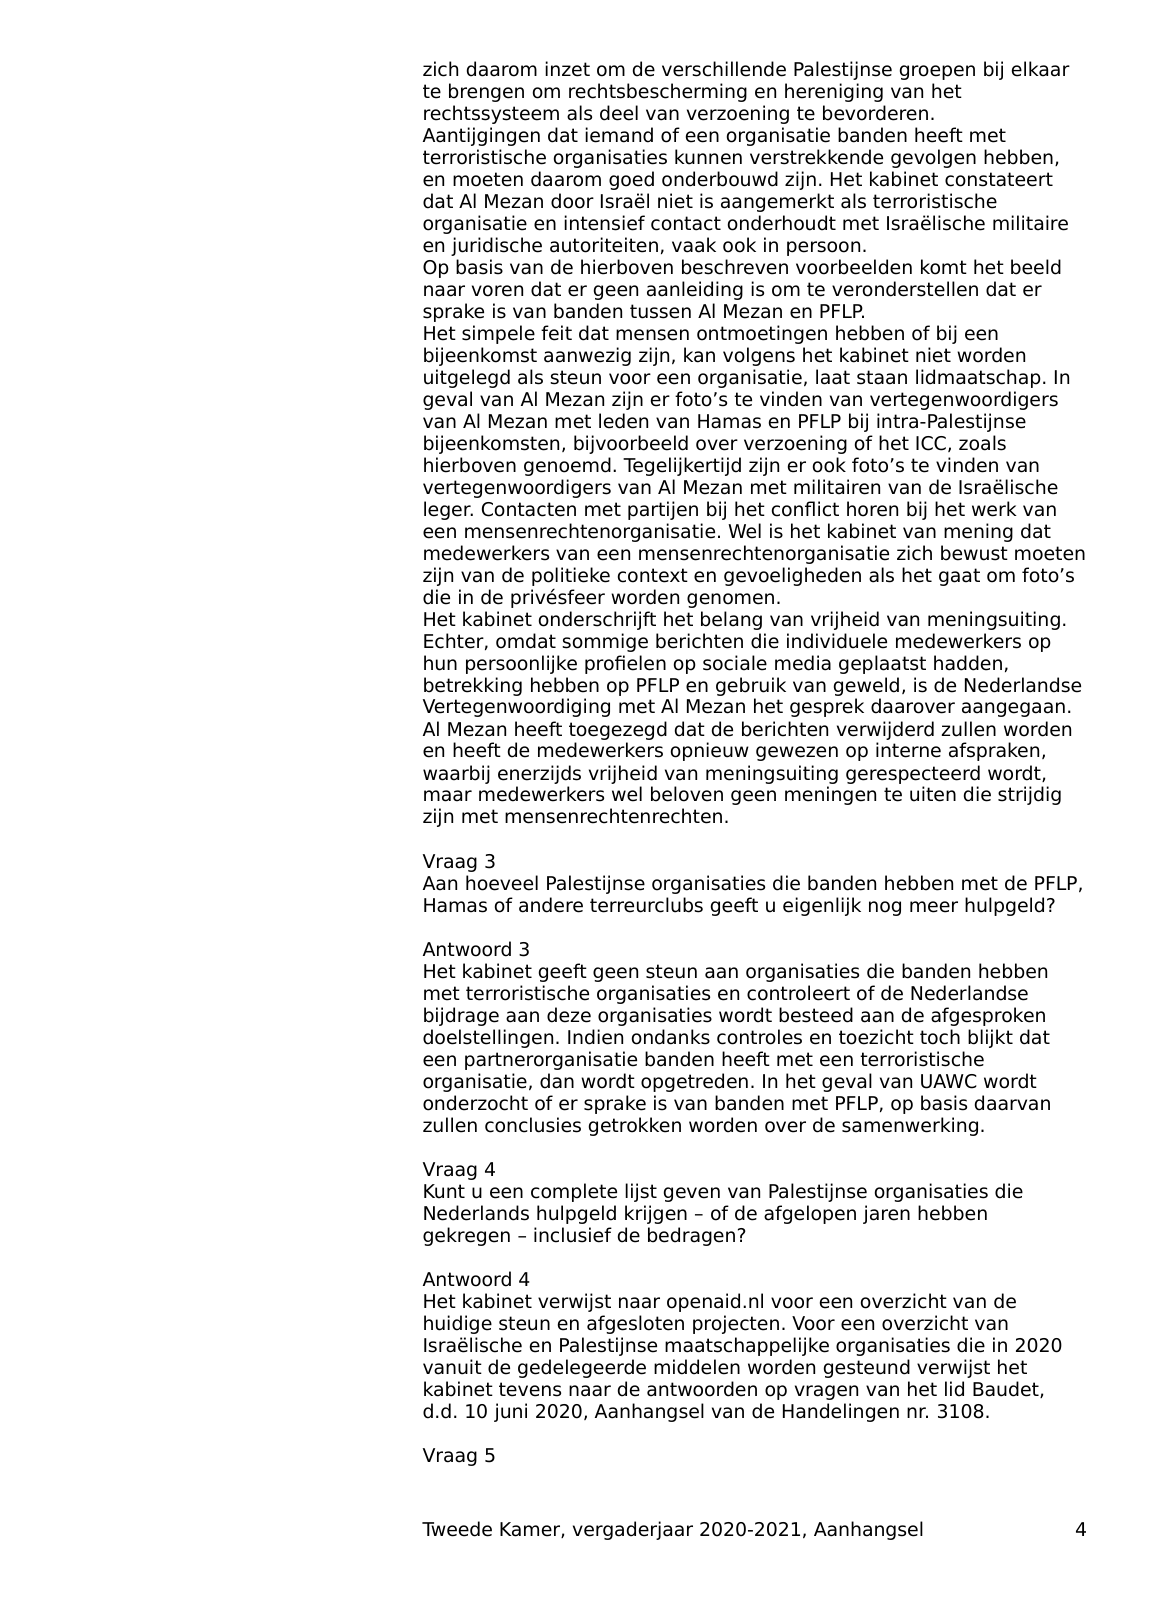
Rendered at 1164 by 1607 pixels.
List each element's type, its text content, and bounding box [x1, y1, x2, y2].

text Vraag 4 [422, 1159, 1087, 1181]
text Aan hoeveel Palestijnse organisaties die banden hebben met de PFLP, Hamas of andere terreurclubs geeft u eigenlijk nog meer hulpgeld? [422, 872, 1087, 916]
text Vraag 3 [422, 851, 1087, 872]
text Op basis van de hierboven beschreven voorbeelden komt het beeld naar voren dat er geen aanleiding is om te veronderstellen dat er sprake is van banden tussen Al Mezan en PFLP. [422, 257, 1087, 323]
text Antwoord 4 [422, 1269, 1087, 1291]
text Antwoord 3 [422, 939, 1087, 961]
text Aantijgingen dat iemand of een organisatie banden heeft met terroristische organisaties kunnen verstrekkende gevolgen hebben, en moeten daarom goed onderbouwd zijn. Het kabinet constateert dat Al Mezan door Israël niet is aangemerkt als terroristische organisatie en intensief contact onderhoudt met Israëlische militaire en juridische autoriteiten, vaak ook in persoon. [422, 125, 1087, 257]
text Kunt u een complete lijst geven van Palestijnse organisaties die Nederlands hulpgeld krijgen – of de afgelopen jaren hebben gekregen – inclusief de bedragen? [422, 1181, 1087, 1247]
text Het kabinet geeft geen steun aan organisaties die banden hebben met terroristische organisaties en controleert of de Nederlandse bijdrage aan deze organisaties wordt besteed aan de afgesproken doelstellingen. Indien ondanks controles en toezicht toch blijkt dat een partnerorganisatie banden heeft met een terroristische organisatie, dan wordt opgetreden. In het geval van UAWC wordt onderzocht of er sprake is van banden met PFLP, op basis daarvan zullen conclusies getrokken worden over de samenwerking. [422, 961, 1087, 1136]
text Vraag 5 [422, 1445, 1087, 1467]
text Het kabinet verwijst naar openaid.nl voor een overzicht van de huidige steun en afgesloten projecten. Voor een overzicht van Israëlische en Palestijnse maatschappelijke organisaties die in 2020 vanuit de gedelegeerde middelen worden gesteund verwijst het kabinet tevens naar de antwoorden op vragen van het lid Baudet, d.d. 10 juni 2020, Aanhangsel van de Handelingen nr. 3108. [422, 1291, 1087, 1423]
text Het simpele feit dat mensen ontmoetingen hebben of bij een bijeenkomst aanwezig zijn, kan volgens het kabinet niet worden uitgelegd als steun voor een organisatie, laat staan lidmaatschap. In geval van Al Mezan zijn er foto’s te vinden van vertegenwoordigers van Al Mezan met leden van Hamas en PFLP bij intra-Palestijnse bijeenkomsten, bijvoorbeeld over verzoening of het ICC, zoals hierboven genoemd. Tegelijkertijd zijn er ook foto’s te vinden van vertegenwoordigers van Al Mezan met militairen van de Israëlische leger. Contacten met partijen bij het conflict horen bij het werk van een mensenrechtenorganisatie. Wel is het kabinet van mening dat medewerkers van een mensenrechtenorganisatie zich bewust moeten zijn van de politieke context en gevoeligheden als het gaat om foto’s die in de privésfeer worden genomen. [422, 323, 1087, 608]
text zich daarom inzet om de verschillende Palestijnse groepen bij elkaar te brengen om rechtsbescherming en hereniging van het rechtssysteem als deel van verzoening te bevorderen. [422, 59, 1087, 125]
text Het kabinet onderschrijft het belang van vrijheid van meningsuiting. Echter, omdat sommige berichten die individuele medewerkers op hun persoonlijke profielen op sociale media geplaatst hadden, betrekking hebben op PFLP en gebruik van geweld, is de Nederlandse Vertegenwoordiging met Al Mezan het gesprek daarover aangegaan. Al Mezan heeft toegezegd dat de berichten verwijderd zullen worden en heeft de medewerkers opnieuw gewezen op interne afspraken, waarbij enerzijds vrijheid van meningsuiting gerespecteerd wordt, maar medewerkers wel beloven geen meningen te uiten die strijdig zijn met mensenrechtenrechten. [422, 608, 1087, 828]
